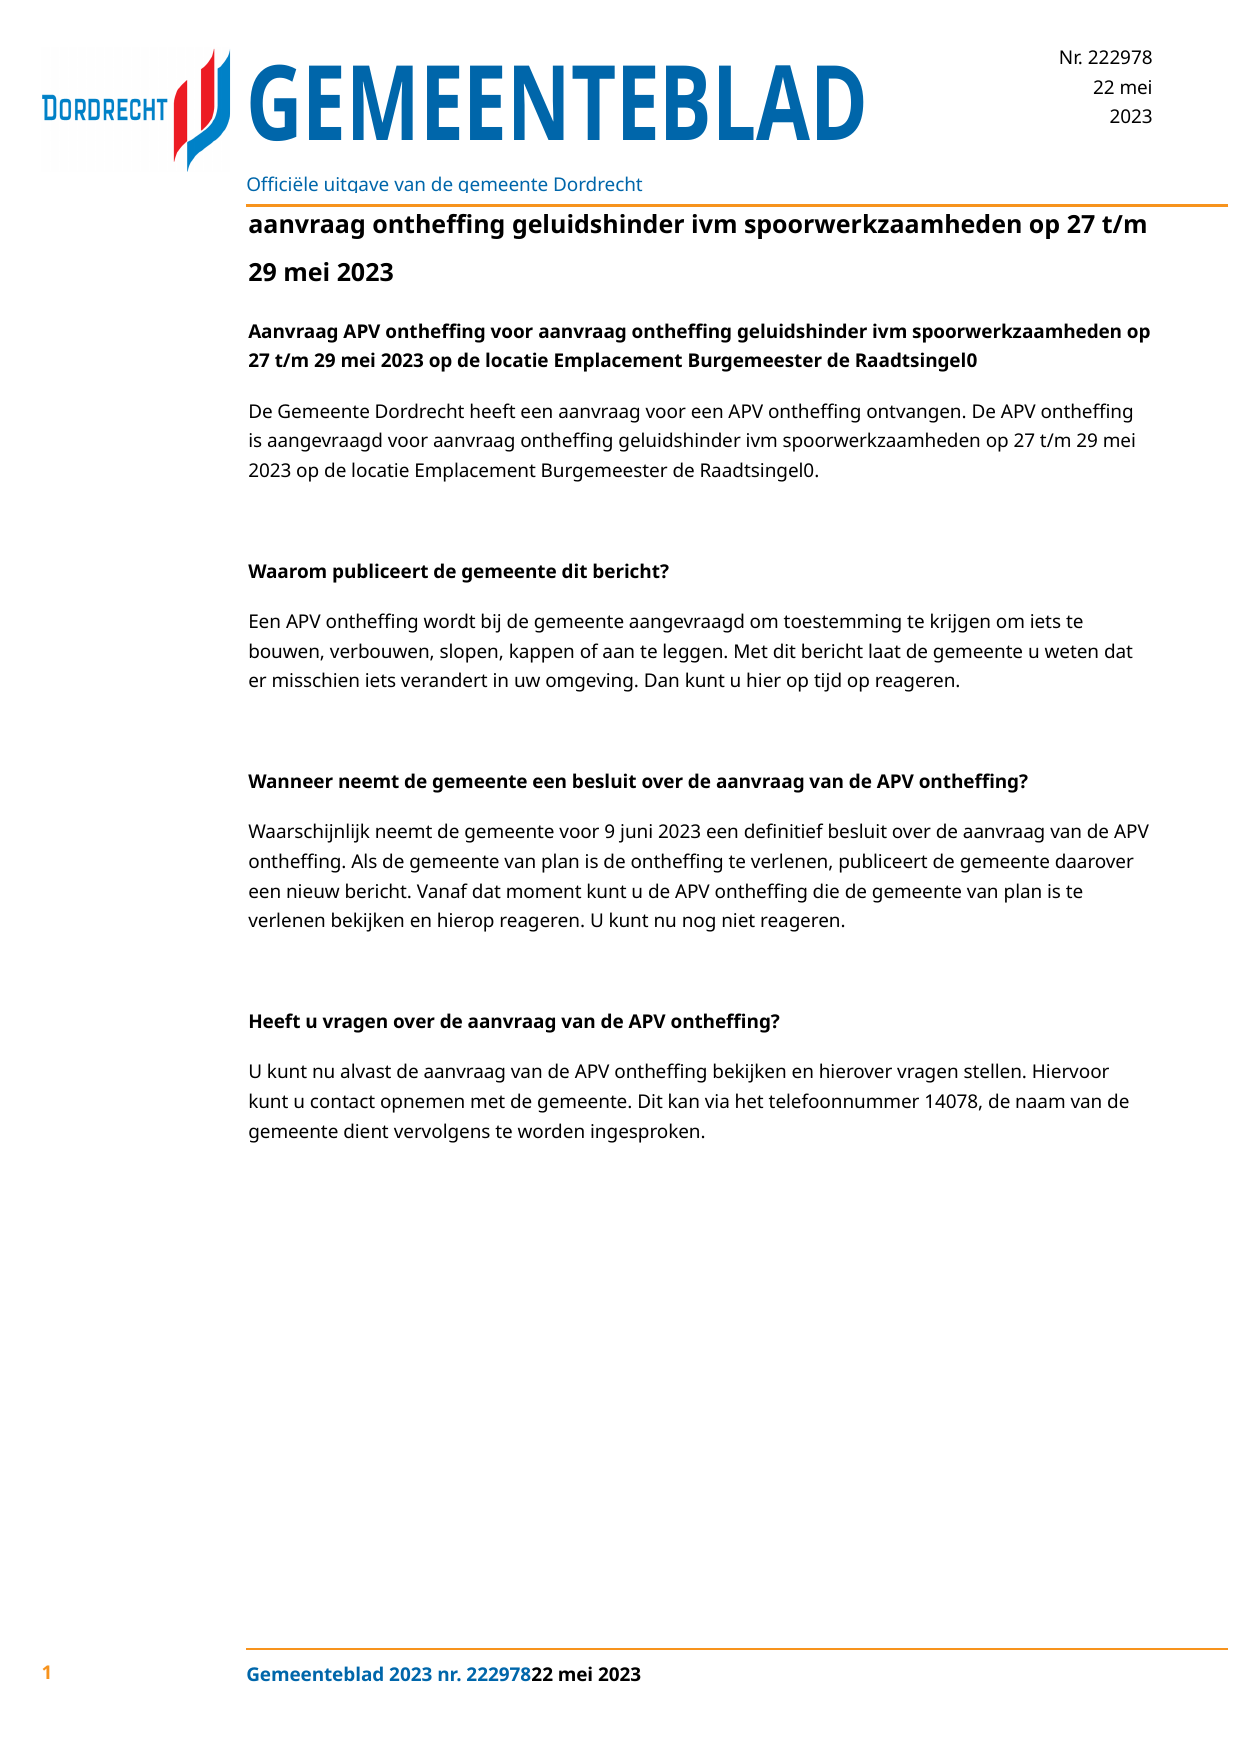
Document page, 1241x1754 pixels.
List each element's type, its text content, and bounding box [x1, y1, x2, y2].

text Aanvraag APV ontheffing voor aanvraag ontheffing geluidshinder ivm spoorwerkzaamheden op 27 t/m 29 mei 2023 op de locatie Emplacement Burgemeester de Raadtsingel0 [248, 318, 1152, 373]
text Wanneer neemt de gemeente een besluit over de aanvraag van de APV ontheffing? [248, 768, 1152, 794]
text Waarschijnlijk neemt de gemeente voor 9 juni 2023 een definitief besluit over de aanvraag van de APV ontheffing. Als de gemeente van plan is de ontheffing te verlenen, publiceert de gemeente daarover een nieuw bericht. Vanaf dat moment kunt u de APV ontheffing die de gemeente van plan is te verlenen bekijken en hierop reageren. U kunt nu nog niet reageren. [248, 819, 1152, 933]
text aanvraag ontheffing geluidshinder ivm spoorwerkzaamheden op 27 t/m 29 mei 2023 [248, 207, 1152, 288]
text Waarom publiceert de gemeente dit bericht? [248, 558, 1152, 584]
text Een APV ontheffing wordt bij de gemeente aangevraagd om toestemming te krijgen om iets te bouwen, verbouwen, slopen, kappen of aan te leggen. Met dit bericht laat de gemeente u weten dat er misschien iets verandert in uw omgeving. Dan kunt u hier op tijd op reageren. [248, 608, 1152, 693]
picture [41, 47, 231, 172]
text Heeft u vragen over de aanvraag van de APV ontheffing? [248, 1008, 1152, 1034]
text De Gemeente Dordrecht heeft een aanvraag voor een APV ontheffing ontvangen. De APV ontheffing is aangevraagd voor aanvraag ontheffing geluidshinder ivm spoorwerkzaamheden op 27 t/m 29 mei 2023 op de locatie Emplacement Burgemeester de Raadtsingel0. [248, 398, 1152, 483]
text U kunt nu alvast de aanvraag van de APV ontheffing bekijken en hierover vragen stellen. Hiervoor kunt u contact opnemen met de gemeente. Dit kan via het telefoonnummer 14078, de naam van de gemeente dient vervolgens te worden ingesproken. [248, 1059, 1152, 1144]
